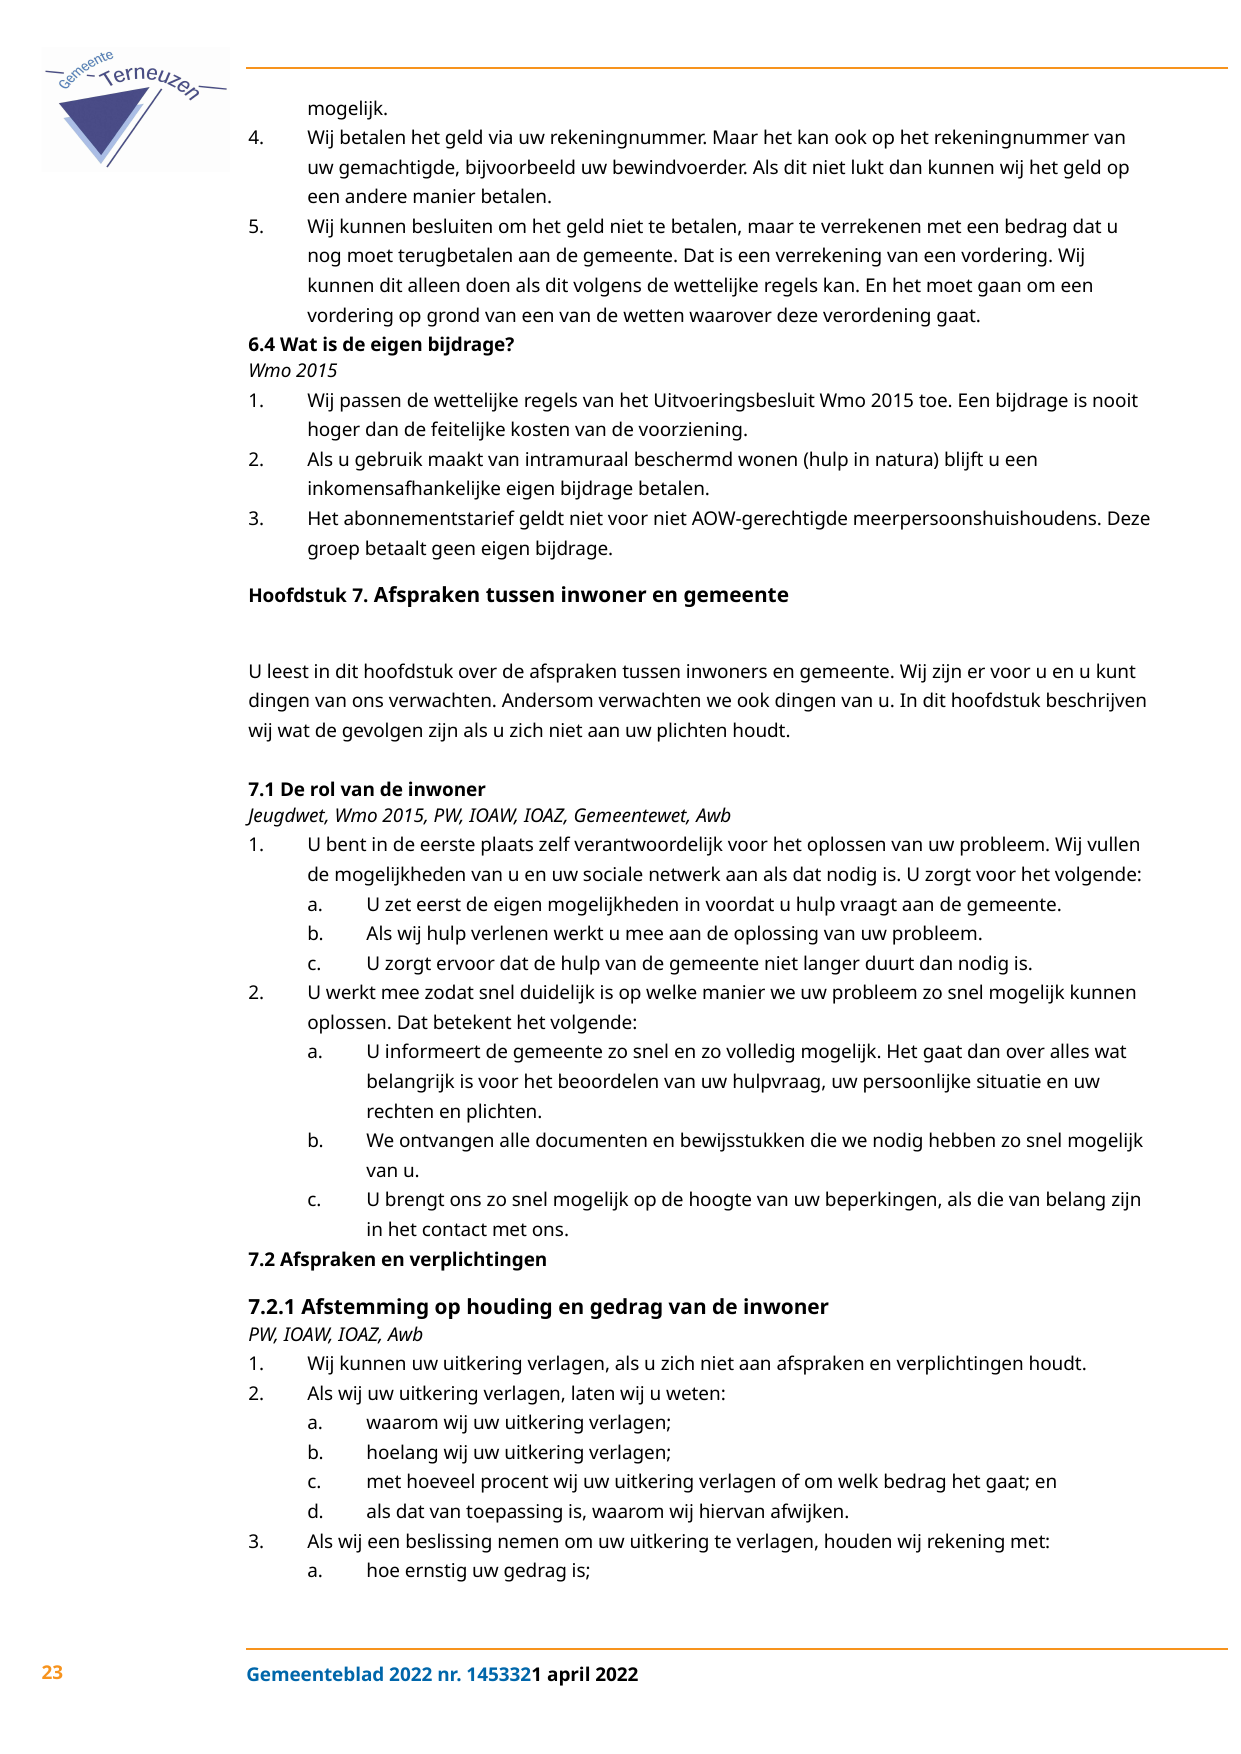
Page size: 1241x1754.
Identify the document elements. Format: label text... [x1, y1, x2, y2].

list als dat van toepassing is, waarom wij hiervan afwijken. [307, 1498, 1152, 1524]
text 7.1 De rol van de inwoner [248, 776, 1152, 802]
picture [41, 47, 231, 172]
list U zorgt ervoor dat de hulp van de gemeente niet langer duurt dan nodig is. [307, 950, 1152, 976]
list Als wij hulp verlenen werkt u mee aan de oplossing van uw probleem. [307, 920, 1152, 946]
list Wij betalen het geld via uw rekeningnummer. Maar het kan ook op het rekeningnummer van uw gemachtigde, bijvoorbeeld uw bewindvoerder. Als dit niet lukt dan kunnen wij het geld op een andere manier betalen. [248, 124, 1152, 209]
list U informeert de gemeente zo snel en zo volledig mogelijk. Het gaat dan over alles wat belangrijk is voor het beoordelen van uw hulpvraag, uw persoonlijke situatie en uw rechten en plichten. [307, 1039, 1152, 1124]
text U leest in dit hoofdstuk over de afspraken tussen inwoners en gemeente. Wij zijn er voor u en u kunt dingen van ons verwachten. Andersom verwachten we ook dingen van u. In dit hoofdstuk beschrijven wij wat de gevolgen zijn als u zich niet aan uw plichten houdt. [248, 658, 1152, 743]
list Als wij een beslissing nemen om uw uitkering te verlagen, houden wij rekening met: [248, 1528, 1152, 1554]
list waarom wij uw uitkering verlagen; [307, 1409, 1152, 1435]
list Wij passen de wettelijke regels van het Uitvoeringsbesluit Wmo 2015 toe. Een bijdrage is nooit hoger dan de feitelijke kosten van de voorziening. [248, 387, 1152, 442]
list hoe ernstig uw gedrag is; [307, 1557, 1152, 1583]
list Als wij uw uitkering verlagen, laten wij u weten: [248, 1380, 1152, 1406]
list We ontvangen alle documenten en bewijsstukken die we nodig hebben zo snel mogelijk van u. [307, 1127, 1152, 1183]
text PW, IOAW, IOAZ, Awb [248, 1321, 1152, 1347]
list Als u gebruik maakt van intramuraal beschermd wonen (hulp in natura) blijft u een inkomensafhankelijke eigen bijdrage betalen. [248, 446, 1152, 501]
list Wij kunnen besluiten om het geld niet te betalen, maar te verrekenen met een bedrag dat u nog moet terugbetalen aan de gemeente. Dat is een verrekening van een vordering. Wij kunnen dit alleen doen als dit volgens de wettelijke regels kan. En het moet gaan om een vordering op grond van een van de wetten waarover deze verordening gaat. [248, 213, 1152, 328]
list met hoeveel procent wij uw uitkering verlagen of om welk bedrag het gaat; en [307, 1469, 1152, 1494]
text 7.2 Afspraken en verplichtingen [248, 1246, 1152, 1272]
list Het abonnementstarief geldt niet voor niet AOW-gerechtigde meerpersoonshuishoudens. Deze groep betaalt geen eigen bijdrage. [248, 505, 1152, 560]
list U bent in de eerste plaats zelf verantwoordelijk voor het oplossen van uw probleem. Wij vullen de mogelijkheden van u en uw sociale netwerk aan als dat nodig is. U zorgt voor het volgende: [248, 832, 1152, 887]
list U brengt ons zo snel mogelijk op de hoogte van uw beperkingen, als die van belang zijn in het contact met ons. [307, 1187, 1152, 1242]
text Hoofdstuk 7. Afspraken tussen inwoner en gemeente [248, 580, 1152, 609]
list U zet eerst de eigen mogelijkheden in voordat u hulp vraagt aan de gemeente. [307, 891, 1152, 917]
list Wij kunnen uw uitkering verlagen, als u zich niet aan afspraken en verplichtingen houdt. [248, 1350, 1152, 1376]
list U werkt mee zodat snel duidelijk is op welke manier we uw probleem zo snel mogelijk kunnen oplossen. Dat betekent het volgende: [248, 979, 1152, 1035]
list mogelijk. [248, 95, 1152, 121]
list hoelang wij uw uitkering verlagen; [307, 1439, 1152, 1465]
text Jeugdwet, Wmo 2015, PW, IOAW, IOAZ, Gemeentewet, Awb [248, 802, 1152, 828]
text 6.4 Wat is de eigen bijdrage? [248, 331, 1152, 357]
text Wmo 2015 [248, 357, 1152, 383]
text 7.2.1 Afstemming op houding en gedrag van de inwoner [248, 1292, 1152, 1321]
